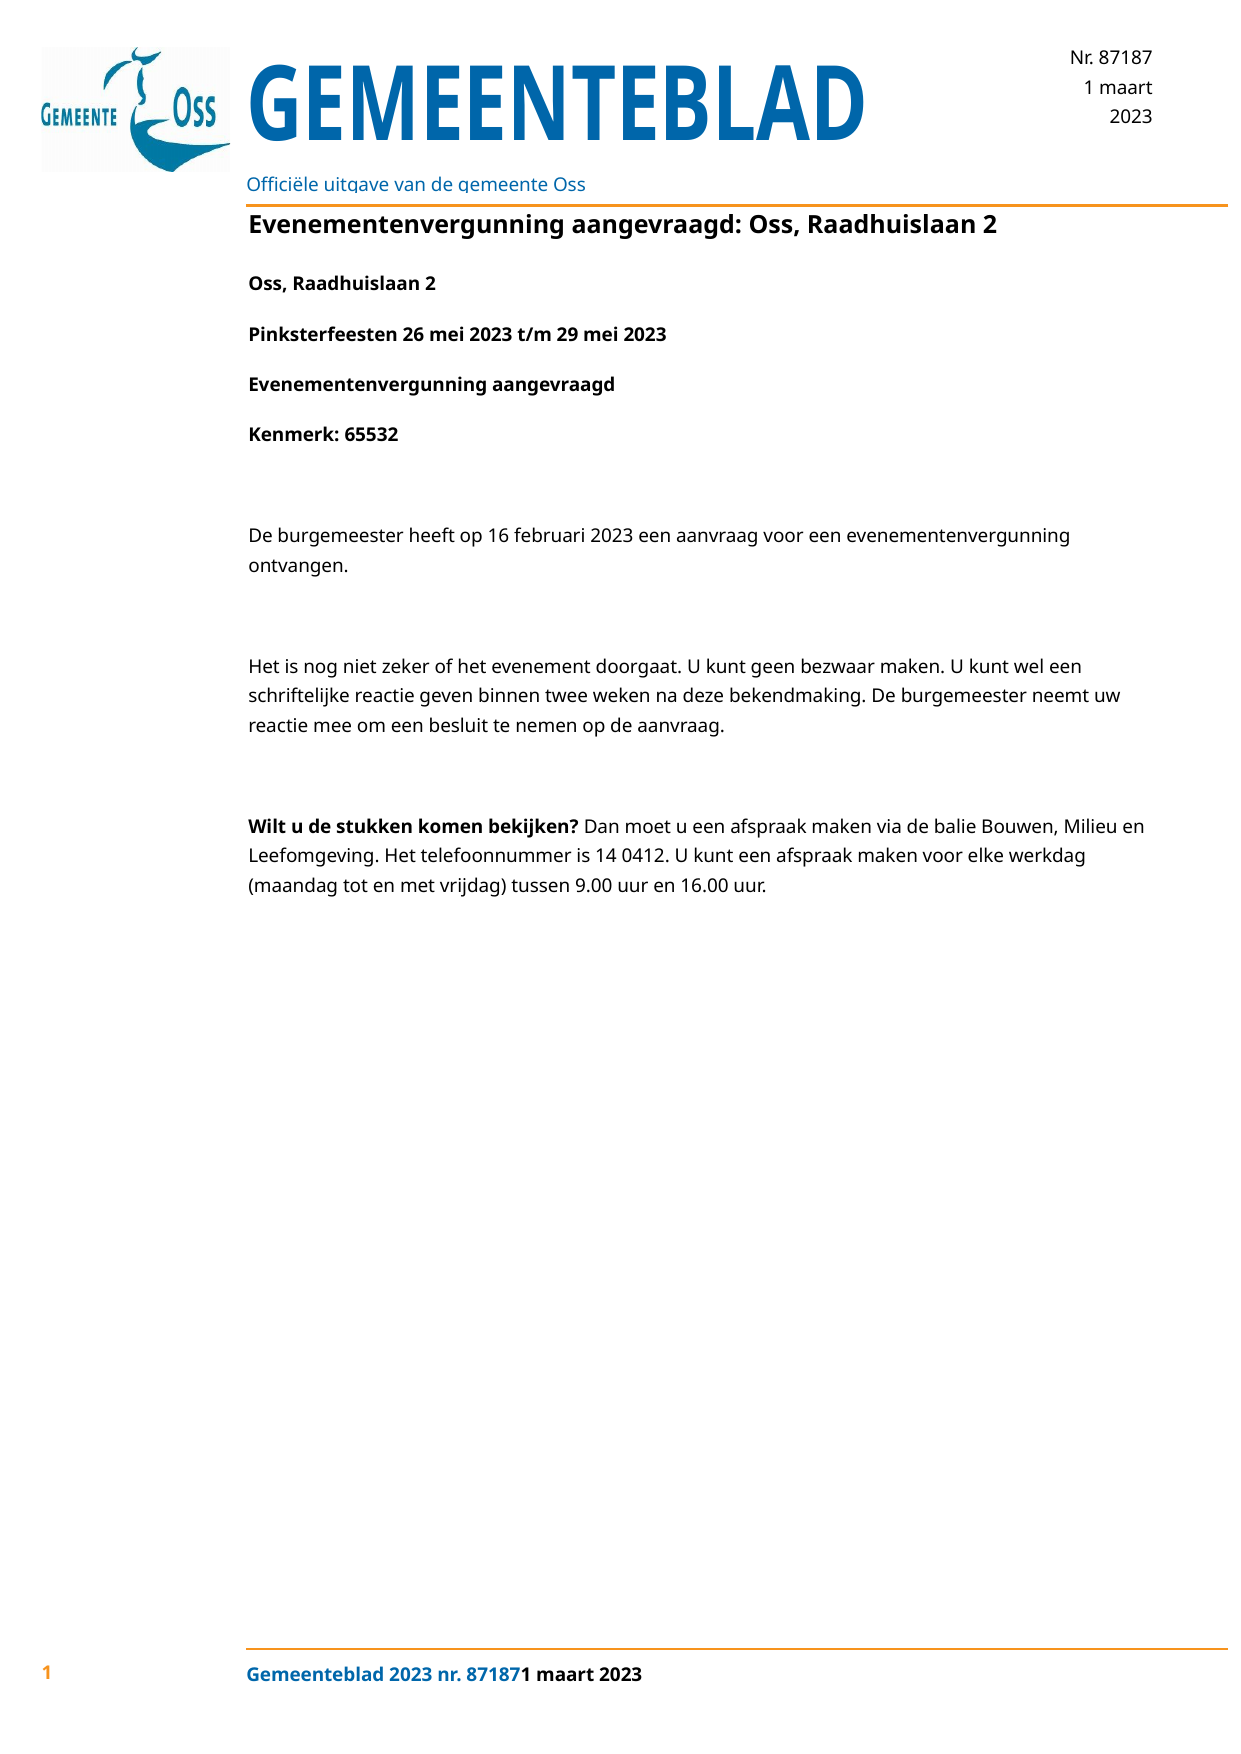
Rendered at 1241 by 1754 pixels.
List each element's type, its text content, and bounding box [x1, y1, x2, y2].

text Oss, Raadhuislaan 2 [248, 270, 1152, 296]
text Wilt u de stukken komen bekijken? Dan moet u een afspraak maken via de balie Bouwen, Milieu en Leefomgeving. Het telefoonnummer is 14 0412. U kunt een afspraak maken voor elke werkdag (maandag tot en met vrijdag) tussen 9.00 uur en 16.00 uur. [248, 813, 1152, 898]
text Evenementenvergunning aangevraagd [248, 371, 1152, 397]
text De burgemeester heeft op 16 februari 2023 een aanvraag voor een evenementenvergunning ontvangen. [248, 522, 1152, 578]
picture [41, 47, 231, 172]
text Evenementenvergunning aangevraagd: Oss, Raadhuislaan 2 [248, 207, 1152, 241]
text Het is nog niet zeker of het evenement doorgaat. U kunt geen bezwaar maken. U kunt wel een schriftelijke reactie geven binnen twee weken na deze bekendmaking. De burgemeester neemt uw reactie mee om een besluit te nemen op de aanvraag. [248, 653, 1152, 738]
text Kenmerk: 65532 [248, 422, 1152, 447]
text Pinksterfeesten 26 mei 2023 t/m 29 mei 2023 [248, 321, 1152, 346]
